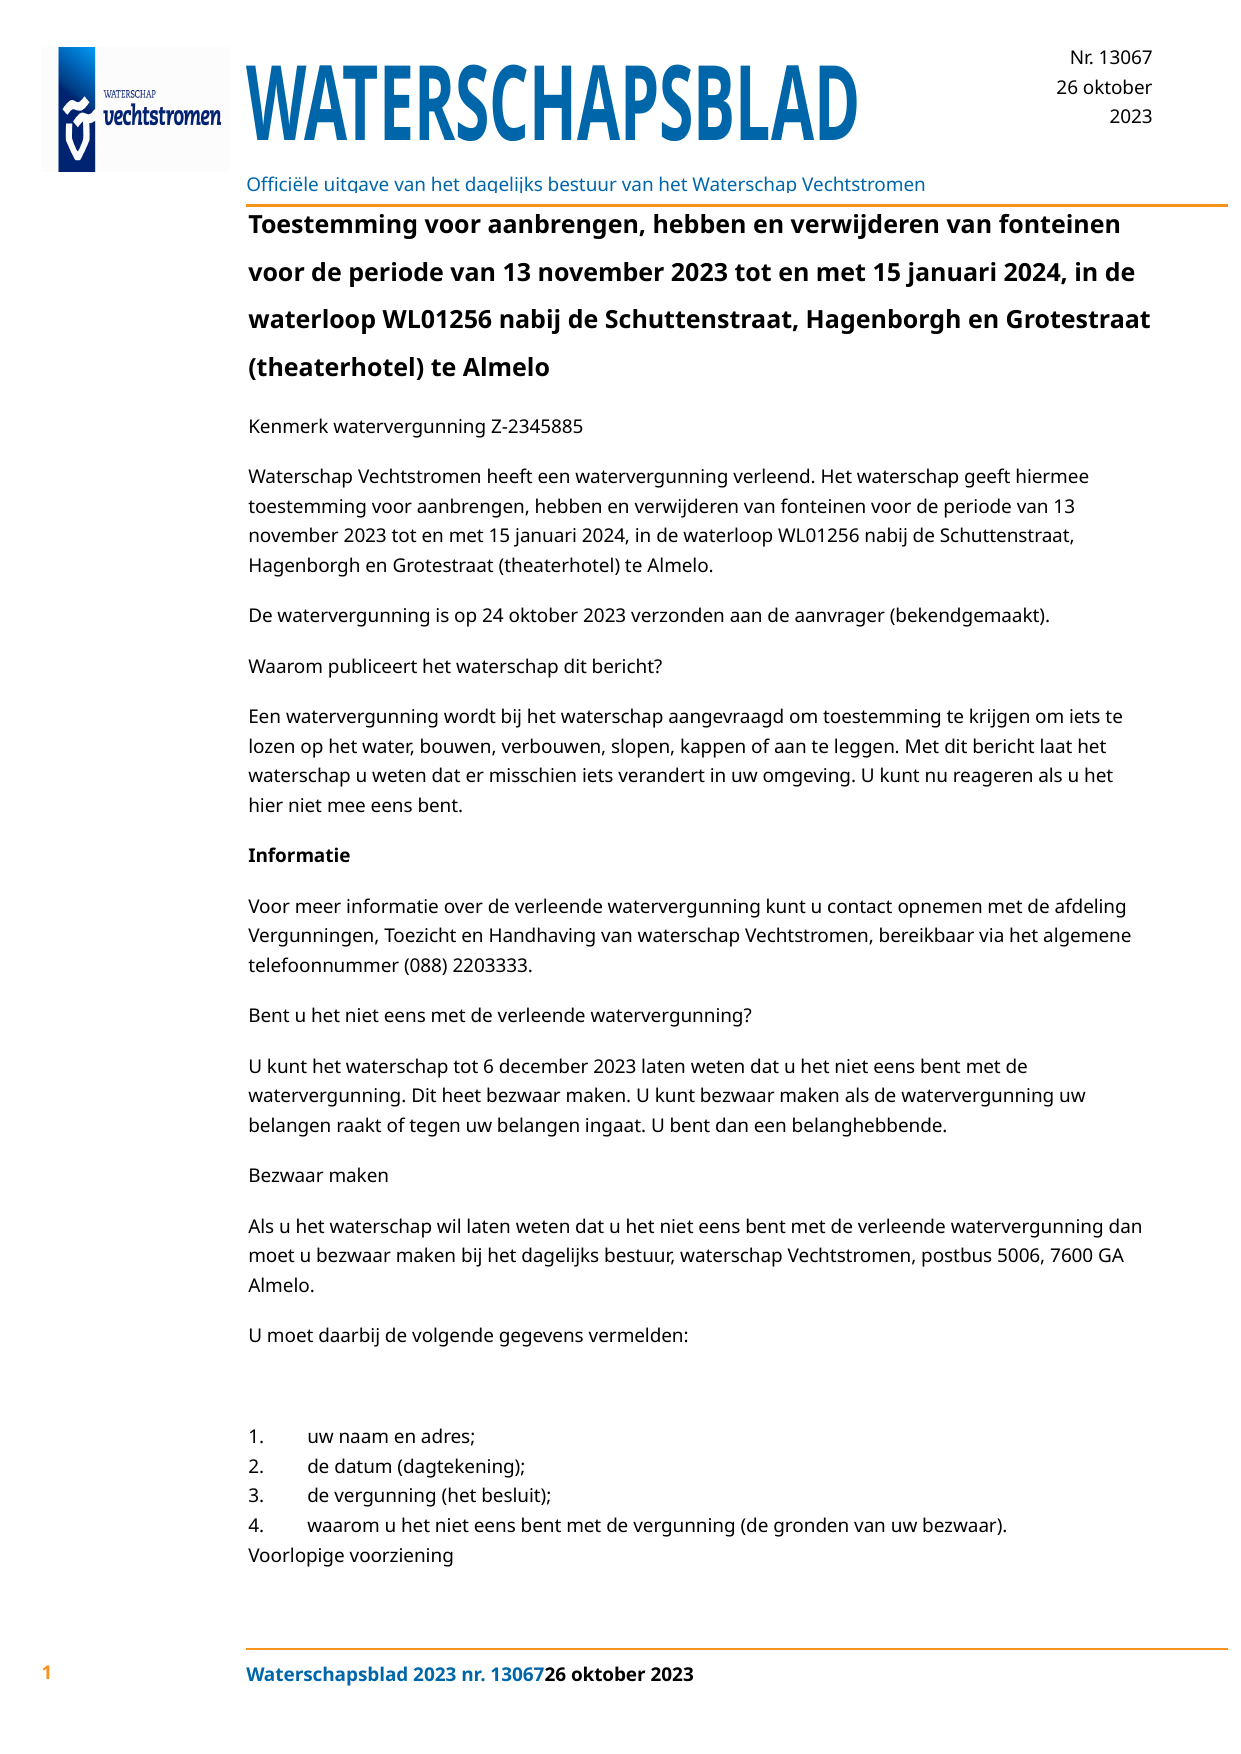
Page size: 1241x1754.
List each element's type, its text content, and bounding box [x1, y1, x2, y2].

text Als u het waterschap wil laten weten dat u het niet eens bent met de verleende watervergunning dan moet u bezwaar maken bij het dagelijks bestuur, waterschap Vechtstromen, postbus 5006, 7600 GA Almelo. [248, 1213, 1152, 1298]
list de vergunning (het besluit); [248, 1483, 1152, 1508]
text U moet daarbij de volgende gegevens vermelden: [248, 1323, 1152, 1348]
text Waterschap Vechtstromen heeft een watervergunning verleend. Het waterschap geeft hiermee toestemming voor aanbrengen, hebben en verwijderen van fonteinen voor de periode van 13 november 2023 tot en met 15 januari 2024, in de waterloop WL01256 nabij de Schuttenstraat, Hagenborgh en Grotestraat (theaterhotel) te Almelo. [248, 463, 1152, 578]
text Bent u het niet eens met de verleende watervergunning? [248, 1003, 1152, 1028]
text Voorlopige voorziening [248, 1542, 1152, 1568]
text De watervergunning is op 24 oktober 2023 verzonden aan de aanvrager (bekendgemaakt). [248, 603, 1152, 628]
text U kunt het waterschap tot 6 december 2023 laten weten dat u het niet eens bent met de watervergunning. Dit heet bezwaar maken. U kunt bezwaar maken als de watervergunning uw belangen raakt of tegen uw belangen ingaat. U bent dan een belanghebbende. [248, 1053, 1152, 1138]
list waarom u het niet eens bent met de vergunning (de gronden van uw bezwaar). [248, 1512, 1152, 1538]
picture [41, 47, 231, 172]
text Bezwaar maken [248, 1163, 1152, 1188]
list uw naam en adres; [248, 1423, 1152, 1449]
text Een watervergunning wordt bij het waterschap aangevraagd om toestemming te krijgen om iets te lozen op het water, bouwen, verbouwen, slopen, kappen of aan te leggen. Met dit bericht laat het waterschap u weten dat er misschien iets verandert in uw omgeving. U kunt nu reageren als u het hier niet mee eens bent. [248, 703, 1152, 818]
text Informatie [248, 843, 1152, 868]
text Waarom publiceert het waterschap dit bericht? [248, 653, 1152, 679]
list de datum (dagtekening); [248, 1453, 1152, 1479]
text Voor meer informatie over de verleende watervergunning kunt u contact opnemen met de afdeling Vergunningen, Toezicht en Handhaving van waterschap Vechtstromen, bereikbaar via het algemene telefoonnummer (088) 2203333. [248, 893, 1152, 978]
text Toestemming voor aanbrengen, hebben en verwijderen van fonteinen voor de periode van 13 november 2023 tot en met 15 januari 2024, in de waterloop WL01256 nabij de Schuttenstraat, Hagenborgh en Grotestraat (theaterhotel) te Almelo [248, 207, 1152, 384]
text Kenmerk watervergunning Z-2345885 [248, 413, 1152, 439]
